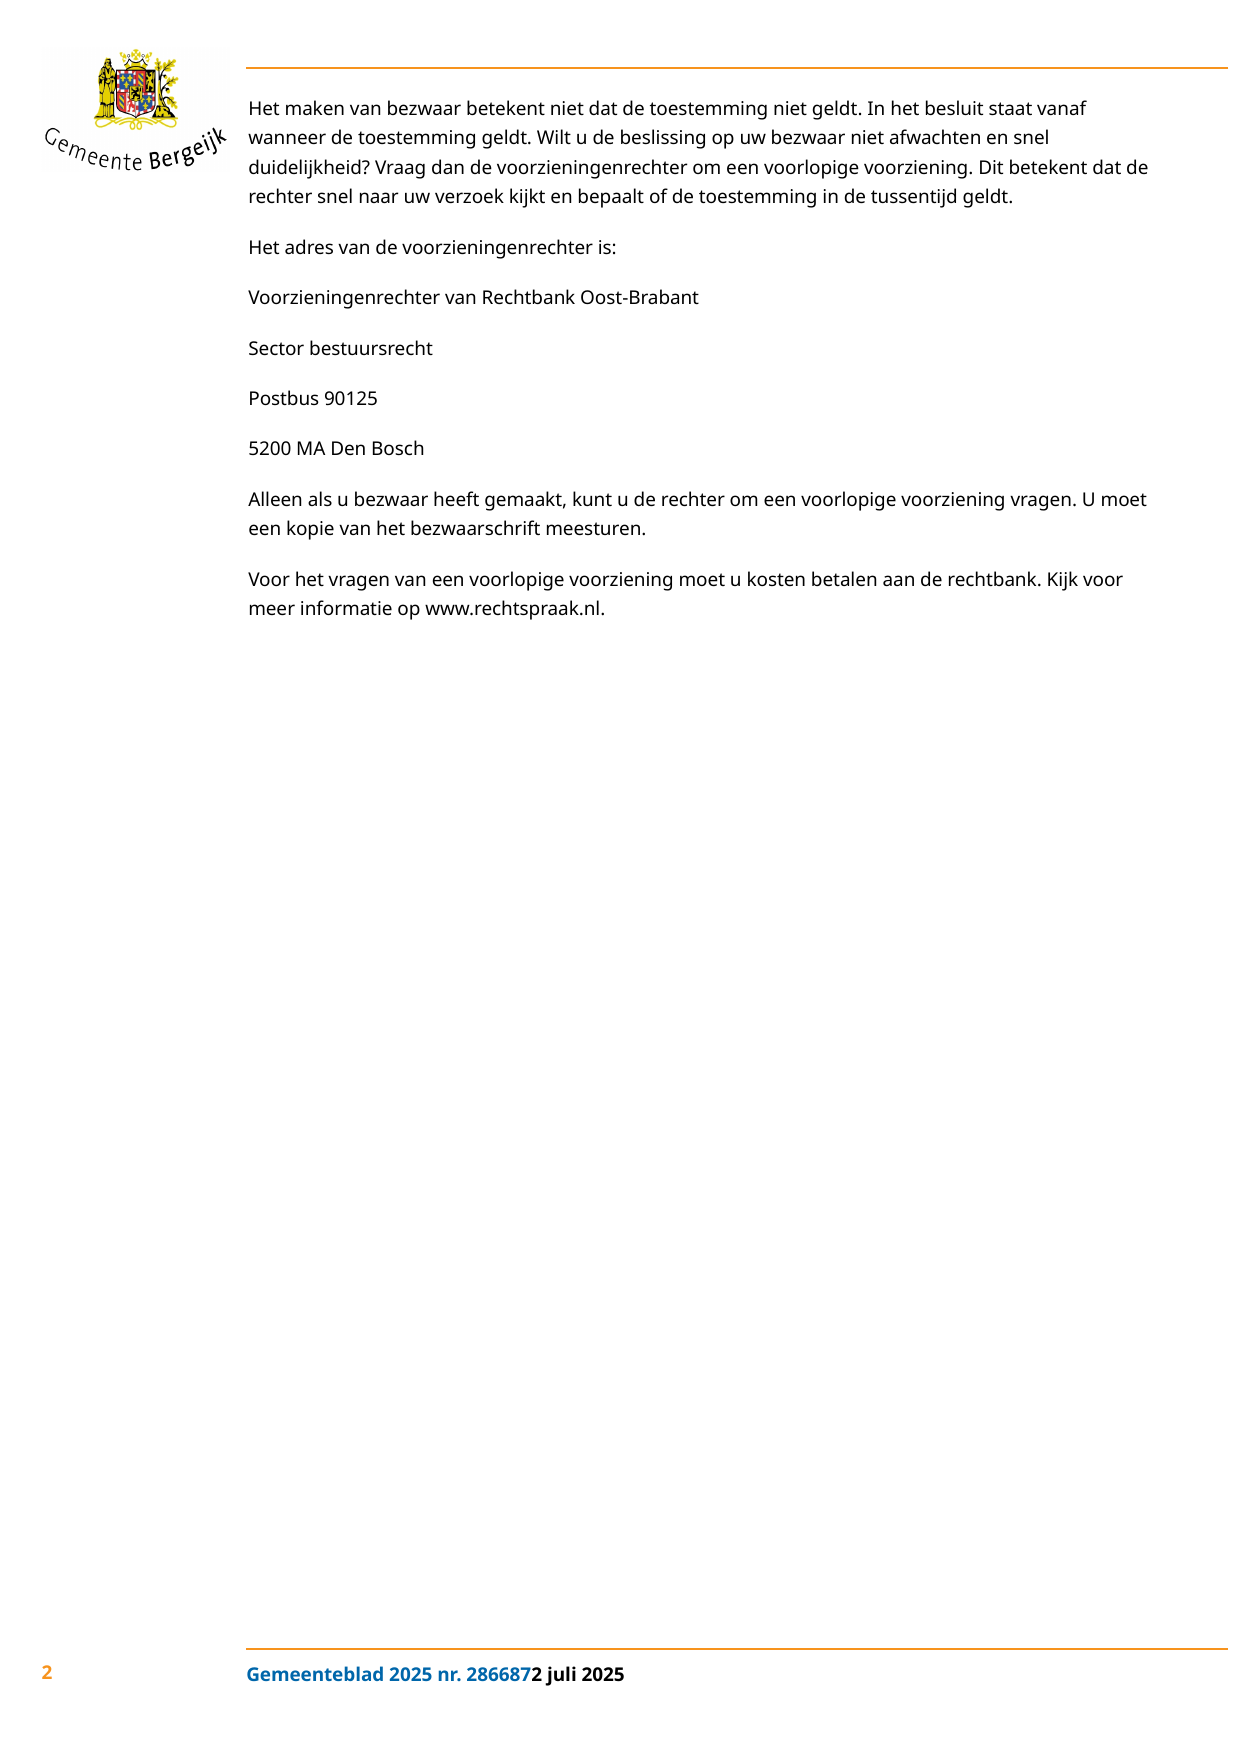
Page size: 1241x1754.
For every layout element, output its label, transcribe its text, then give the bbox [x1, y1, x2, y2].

picture [41, 47, 231, 172]
text Voor het vragen van een voorlopige voorziening moet u kosten betalen aan de rechtbank. Kijk voor meer informatie op www.rechtspraak.nl. [248, 566, 1152, 621]
text 5200 MA Den Bosch [248, 436, 1152, 461]
text Het maken van bezwaar betekent niet dat de toestemming niet geldt. In het besluit staat vanaf wanneer de toestemming geldt. Wilt u de beslissing op uw bezwaar niet afwachten en snel duidelijkheid? Vraag dan de voorzieningenrechter om een voorlopige voorziening. Dit betekent dat de rechter snel naar uw verzoek kijkt en bepaalt of de toestemming in de tussentijd geldt. [248, 95, 1152, 209]
text Alleen als u bezwaar heeft gemaakt, kunt u de rechter om een voorlopige voorziening vragen. U moet een kopie van het bezwaarschrift meesturen. [248, 486, 1152, 541]
text Sector bestuursrecht [248, 335, 1152, 361]
text Het adres van de voorzieningenrechter is: [248, 234, 1152, 260]
text Postbus 90125 [248, 385, 1152, 411]
text Voorzieningenrechter van Rechtbank Oost-Brabant [248, 284, 1152, 310]
